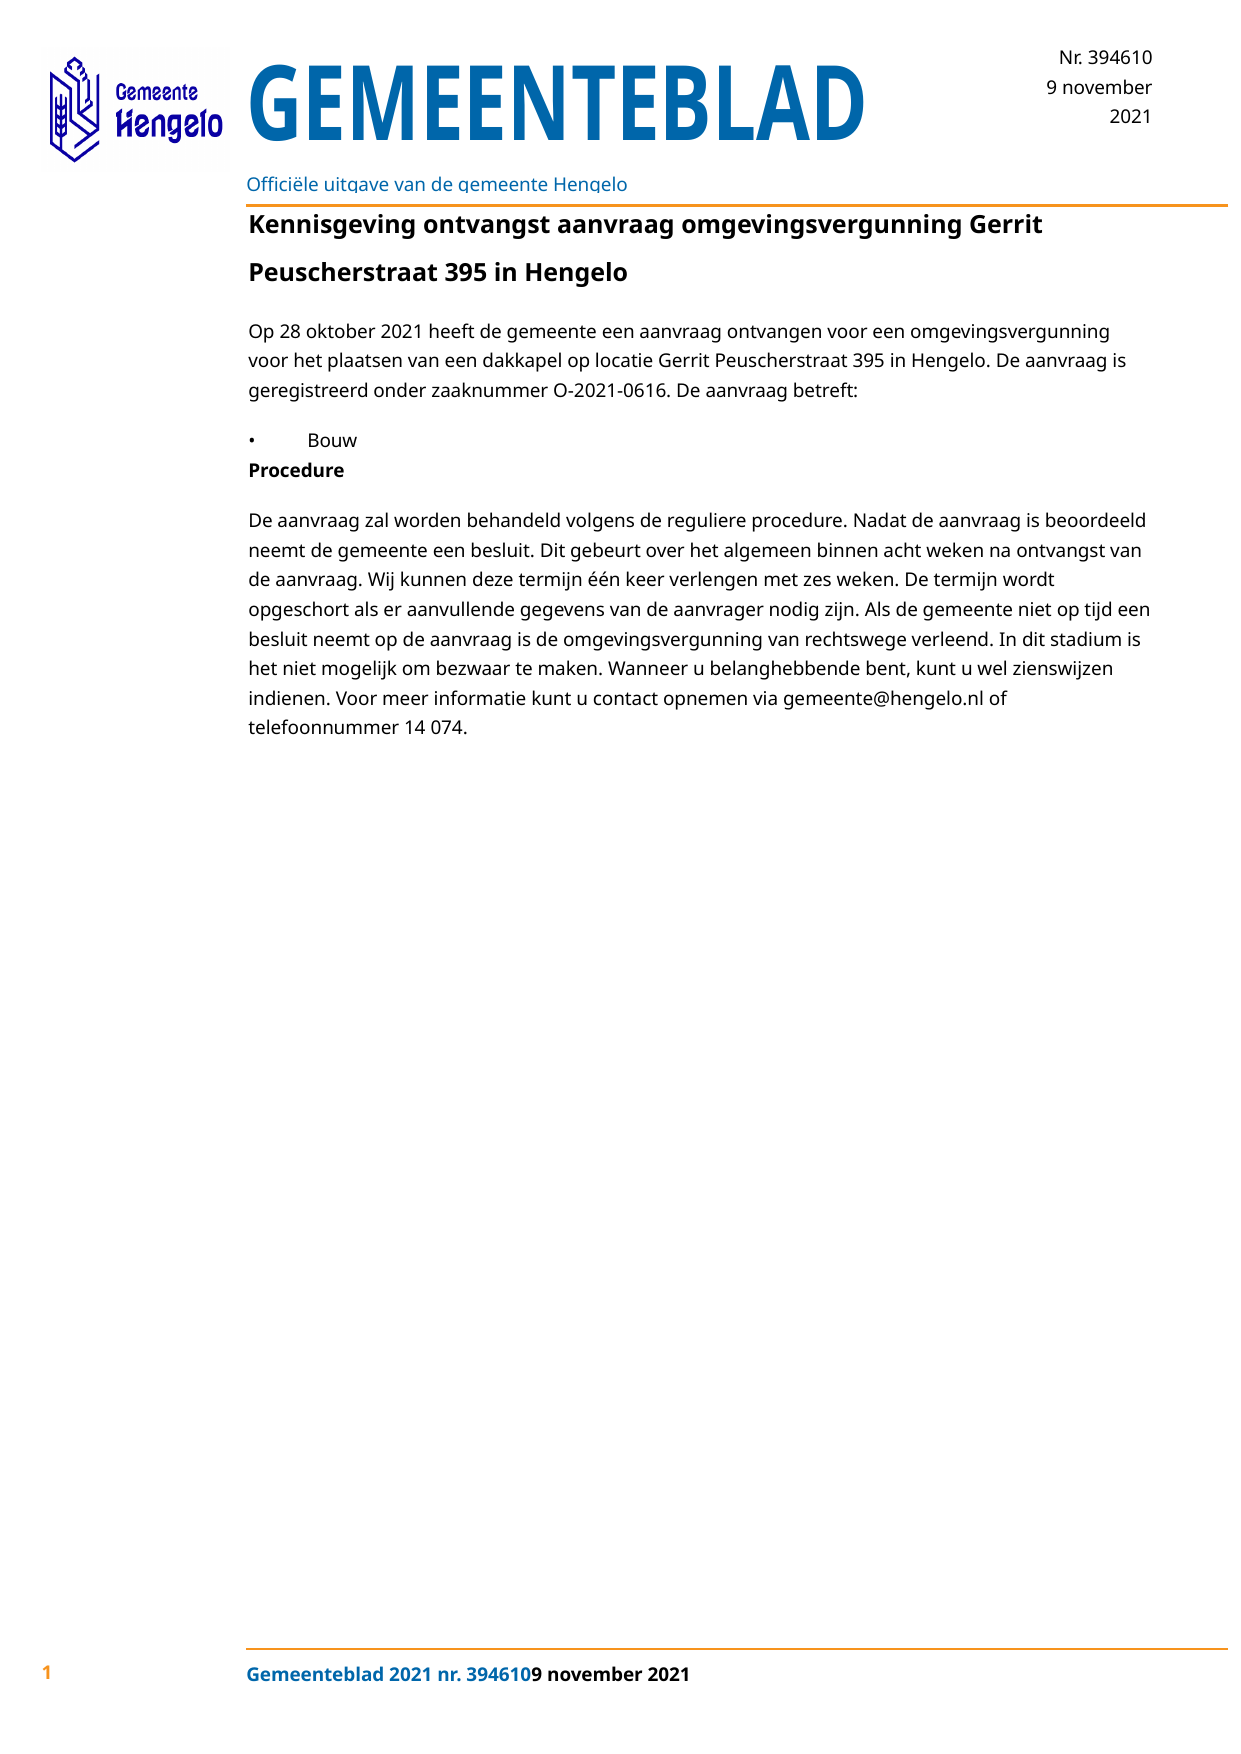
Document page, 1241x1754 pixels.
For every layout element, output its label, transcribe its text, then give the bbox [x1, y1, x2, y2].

text Kennisgeving ontvangst aanvraag omgevingsvergunning Gerrit Peuscherstraat 395 in Hengelo [248, 207, 1152, 288]
picture [41, 47, 231, 172]
text De aanvraag zal worden behandeld volgens de reguliere procedure. Nadat de aanvraag is beoordeeld neemt de gemeente een besluit. Dit gebeurt over het algemeen binnen acht weken na ontvangst van de aanvraag. Wij kunnen deze termijn één keer verlengen met zes weken. De termijn wordt opgeschort als er aanvullende gegevens van de aanvrager nodig zijn. Als de gemeente niet op tijd een besluit neemt op de aanvraag is de omgevingsvergunning van rechtswege verleend. In dit stadium is het niet mogelijk om bezwaar te maken. Wanneer u belanghebbende bent, kunt u wel zienswijzen indienen. Voor meer informatie kunt u contact opnemen via gemeente@hengelo.nl of telefoonnummer 14 074. [248, 507, 1152, 740]
text Procedure [248, 457, 1152, 483]
list Bouw [248, 427, 1152, 453]
text Op 28 oktober 2021 heeft de gemeente een aanvraag ontvangen voor een omgevingsvergunning voor het plaatsen van een dakkapel op locatie Gerrit Peuscherstraat 395 in Hengelo. De aanvraag is geregistreerd onder zaaknummer O-2021-0616. De aanvraag betreft: [248, 318, 1152, 403]
